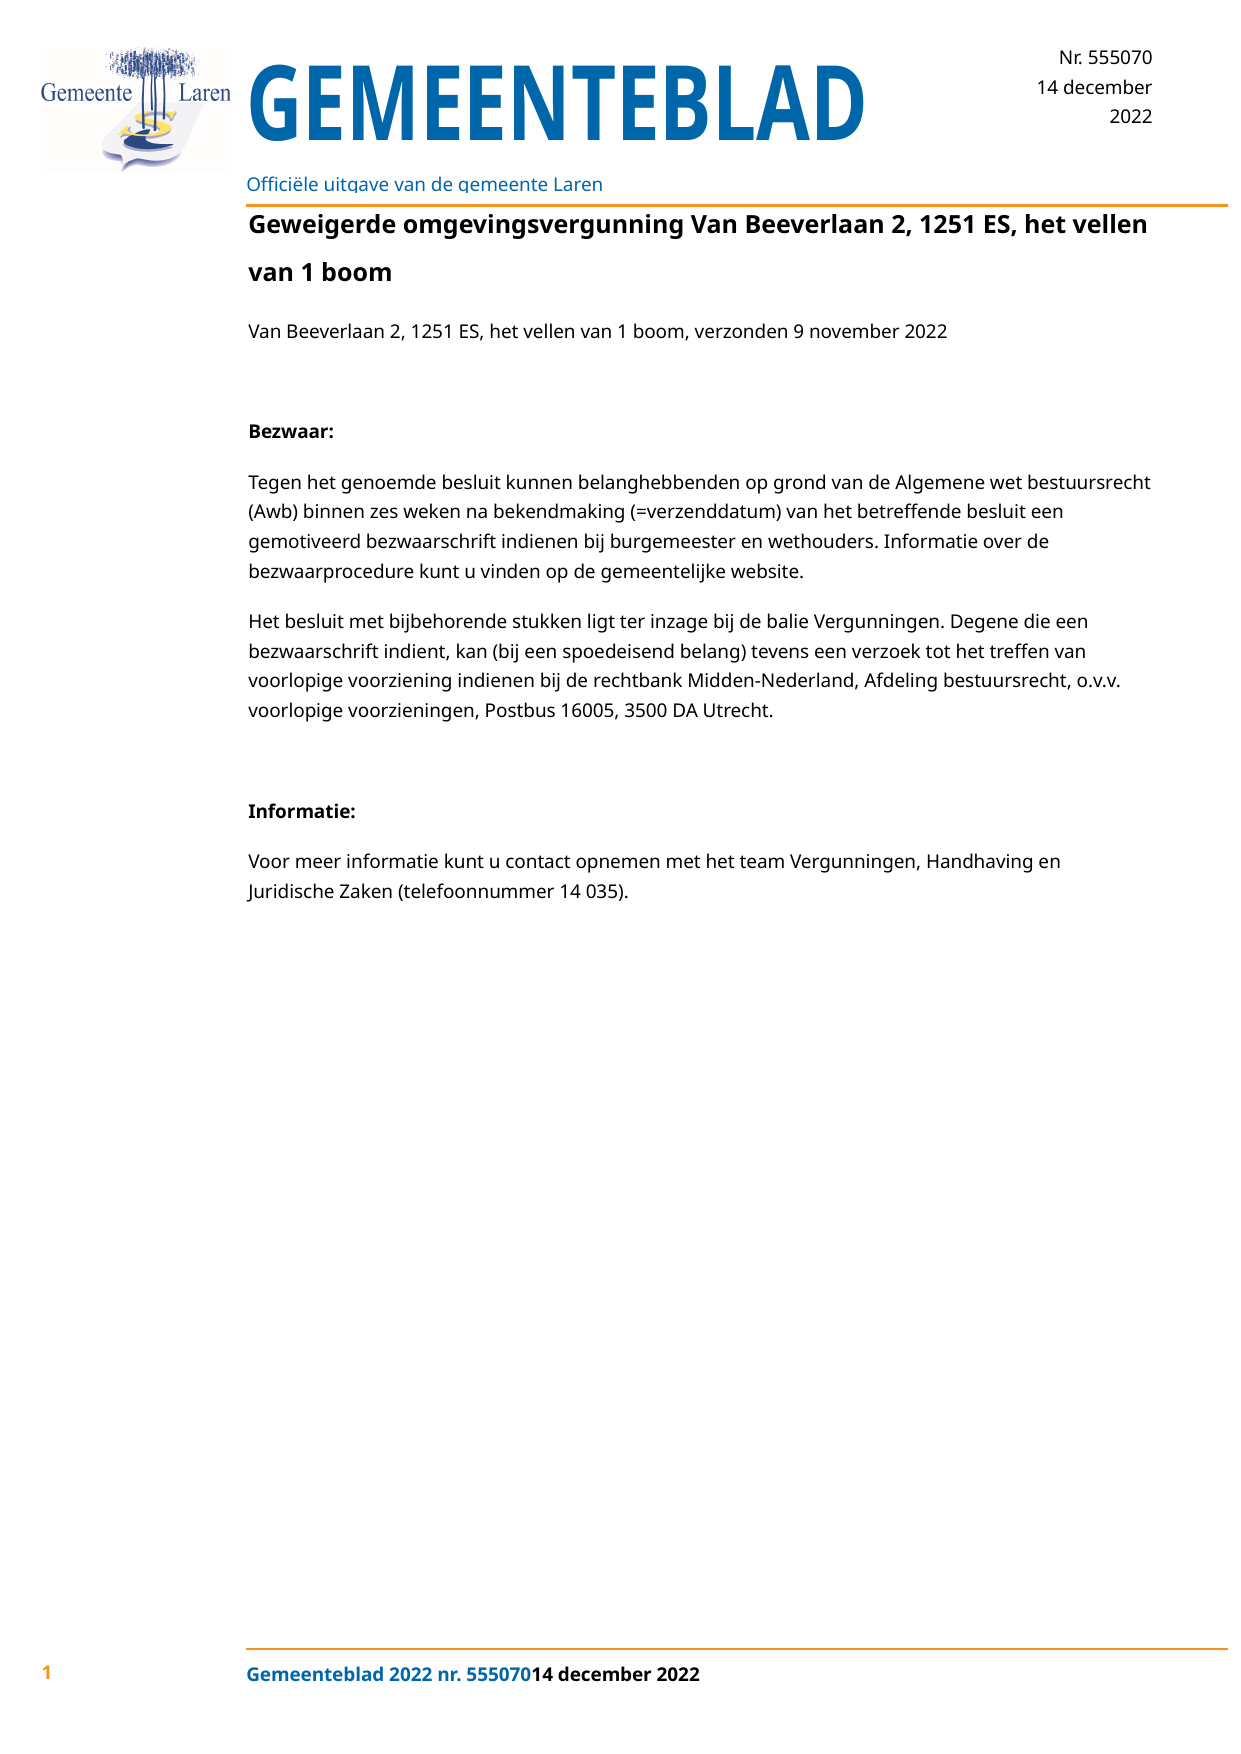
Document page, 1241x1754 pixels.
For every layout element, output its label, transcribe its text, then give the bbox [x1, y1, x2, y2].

text Bezwaar: [248, 419, 1152, 444]
text Tegen het genoemde besluit kunnen belanghebbenden op grond van de Algemene wet bestuursrecht (Awb) binnen zes weken na bekendmaking (=verzenddatum) van het betreffende besluit een gemotiveerd bezwaarschrift indienen bij burgemeester en wethouders. Informatie over de bezwaarprocedure kunt u vinden op de gemeentelijke website. [248, 469, 1152, 584]
text Het besluit met bijbehorende stukken ligt ter inzage bij de balie Vergunningen. Degene die een bezwaarschrift indient, kan (bij een spoedeisend belang) tevens een verzoek tot het treffen van voorlopige voorziening indienen bij de rechtbank Midden-Nederland, Afdeling bestuursrecht, o.v.v. voorlopige voorzieningen, Postbus 16005, 3500 DA Utrecht. [248, 608, 1152, 723]
text Voor meer informatie kunt u contact opnemen met het team Vergunningen, Handhaving en Juridische Zaken (telefoonnummer 14 035). [248, 848, 1152, 904]
text Van Beeverlaan 2, 1251 ES, het vellen van 1 boom, verzonden 9 november 2022 [248, 318, 1152, 344]
picture [41, 47, 231, 172]
text Geweigerde omgevingsvergunning Van Beeverlaan 2, 1251 ES, het vellen van 1 boom [248, 207, 1152, 288]
text Informatie: [248, 798, 1152, 824]
